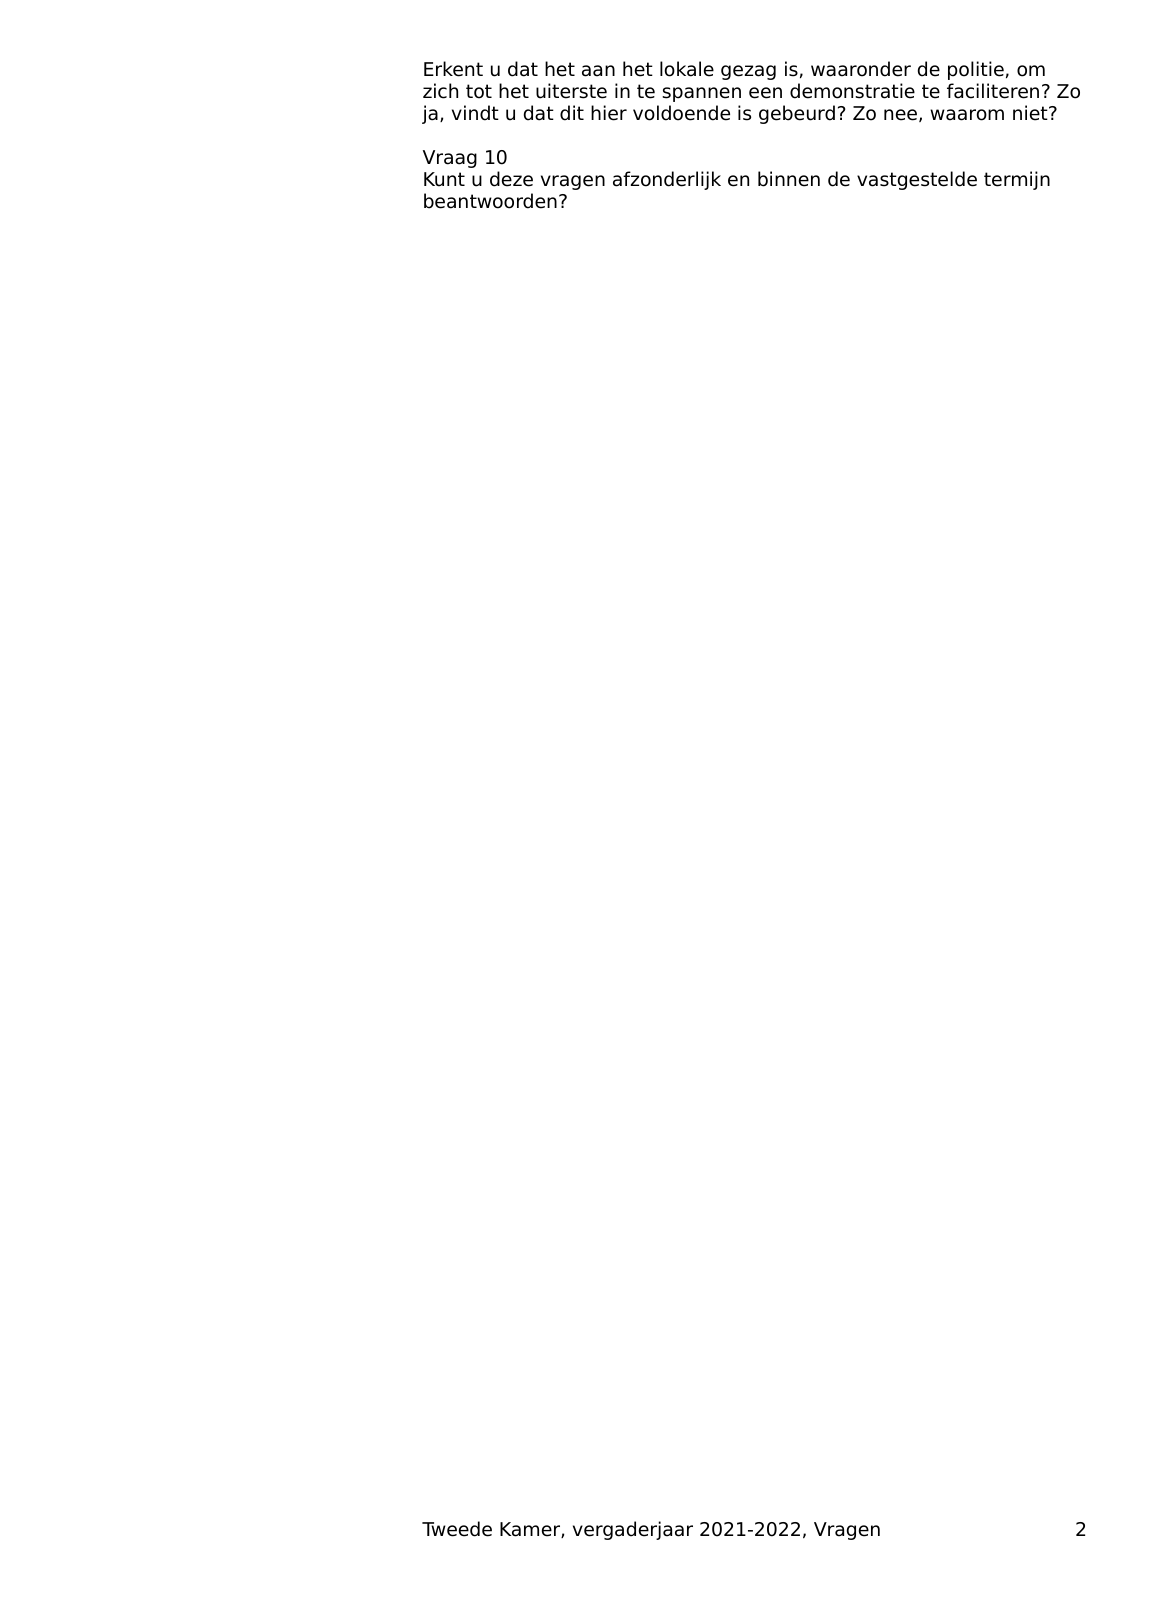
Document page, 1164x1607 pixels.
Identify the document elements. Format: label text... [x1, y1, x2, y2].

text Kunt u deze vragen afzonderlijk en binnen de vastgestelde termijn beantwoorden? [422, 169, 1087, 213]
text Vraag 10 [422, 147, 1087, 169]
text Erkent u dat het aan het lokale gezag is, waaronder de politie, om zich tot het uiterste in te spannen een demonstratie te faciliteren? Zo ja, vindt u dat dit hier voldoende is gebeurd? Zo nee, waarom niet? [422, 59, 1087, 125]
